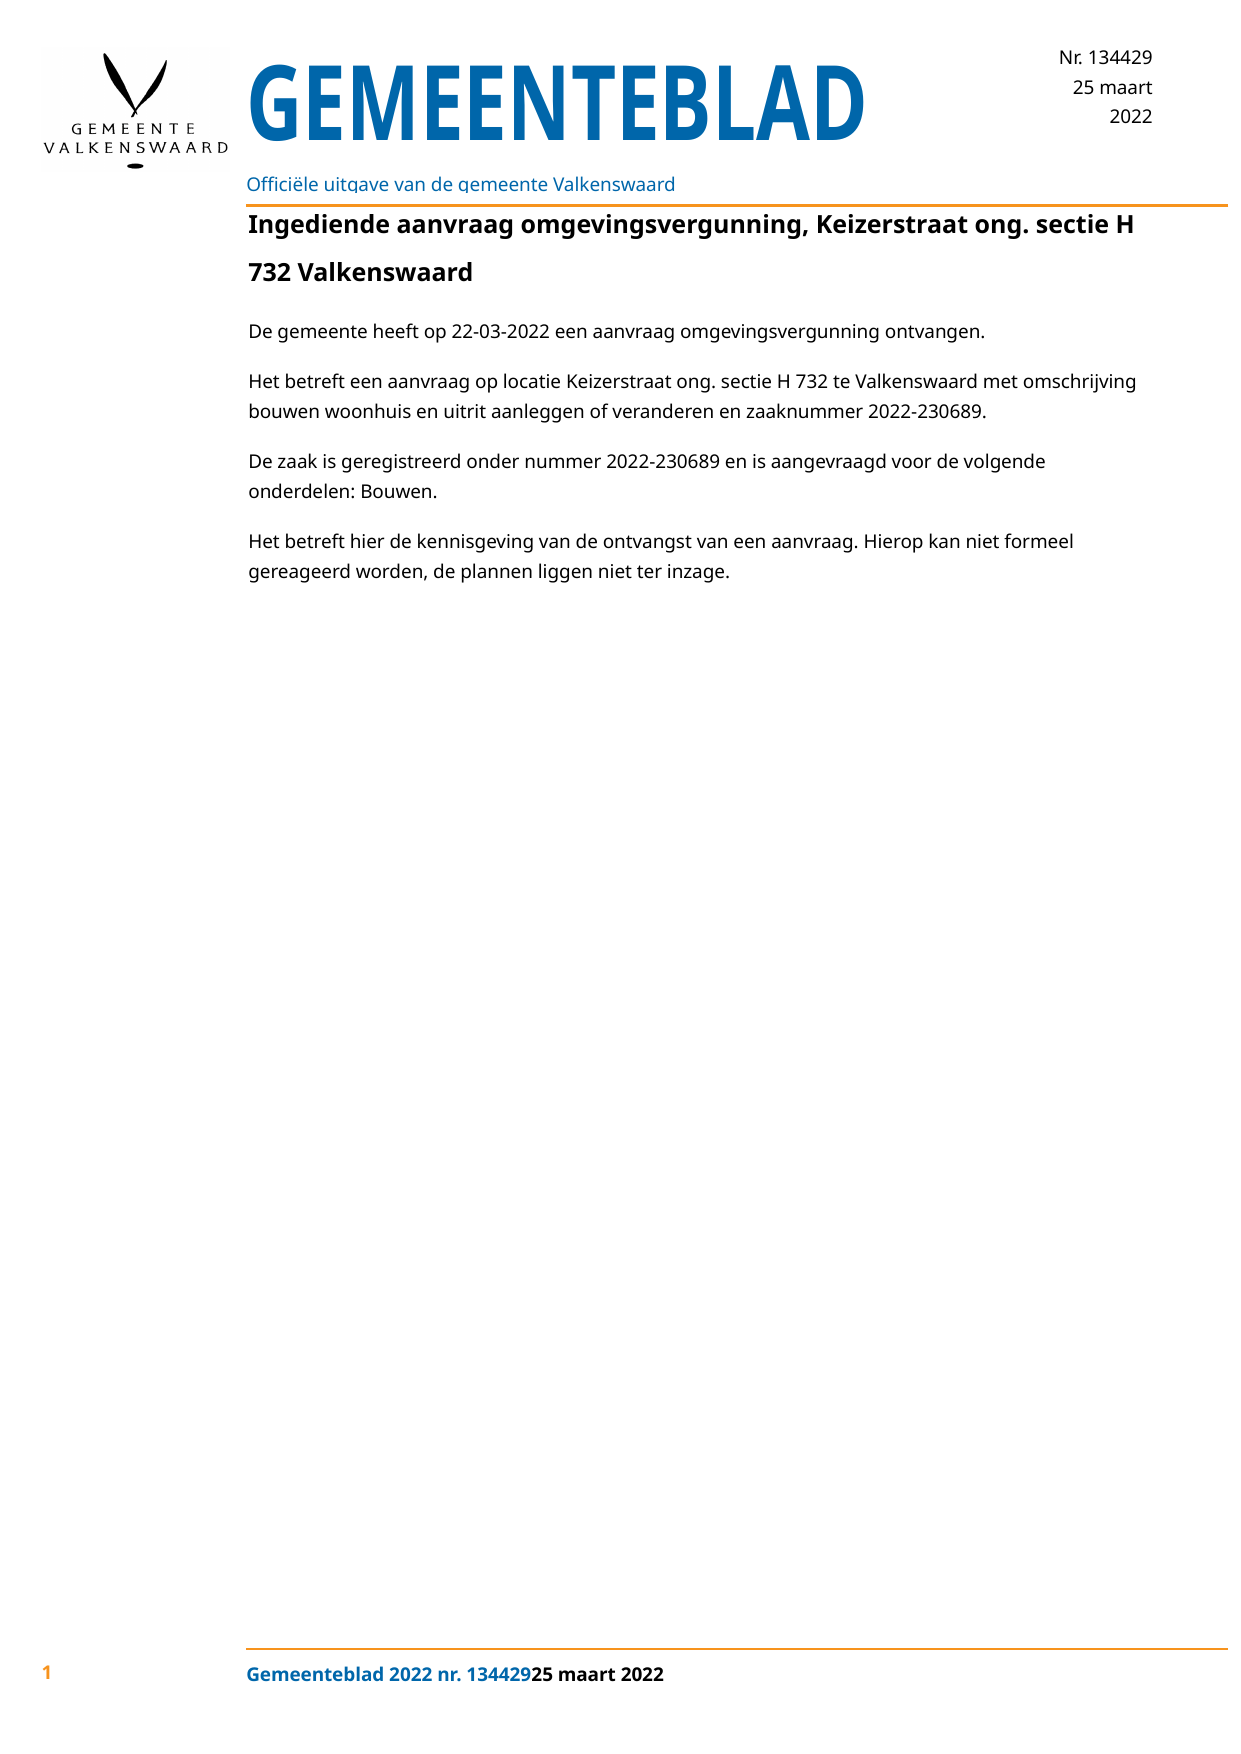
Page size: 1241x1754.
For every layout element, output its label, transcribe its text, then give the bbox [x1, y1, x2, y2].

picture [41, 47, 231, 172]
text De gemeente heeft op 22-03-2022 een aanvraag omgevingsvergunning ontvangen. [248, 318, 1152, 344]
text De zaak is geregistreerd onder nummer 2022-230689 en is aangevraagd voor de volgende onderdelen: Bouwen. [248, 448, 1152, 504]
text Het betreft een aanvraag op locatie Keizerstraat ong. sectie H 732 te Valkenswaard met omschrijving bouwen woonhuis en uitrit aanleggen of veranderen en zaaknummer 2022-230689. [248, 368, 1152, 424]
text Ingediende aanvraag omgevingsvergunning, Keizerstraat ong. sectie H 732 Valkenswaard [248, 207, 1152, 288]
text Het betreft hier de kennisgeving van de ontvangst van een aanvraag. Hierop kan niet formeel gereageerd worden, de plannen liggen niet ter inzage. [248, 528, 1152, 584]
